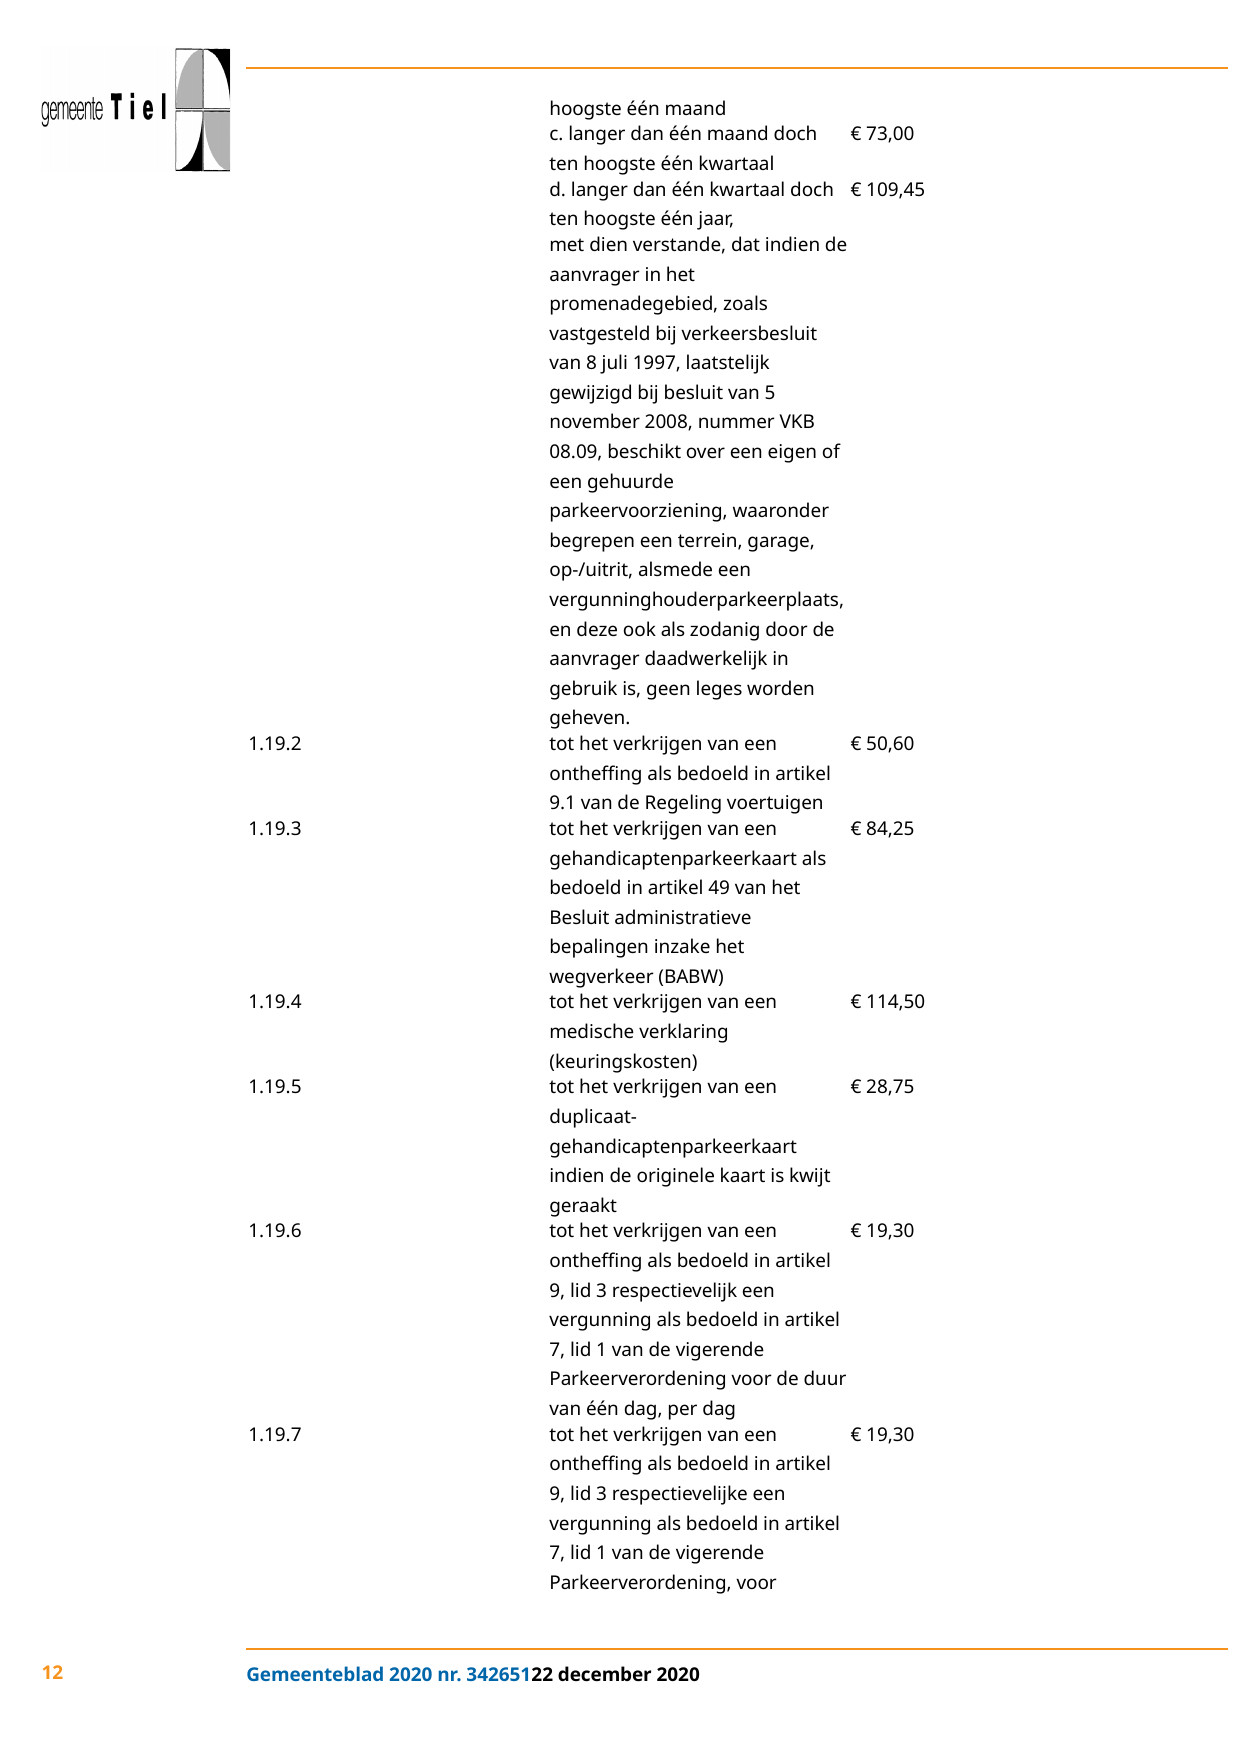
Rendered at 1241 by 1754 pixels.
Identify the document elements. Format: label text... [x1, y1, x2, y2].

table_cell tot het verkrijgen van een ontheffing als bedoeld in artikel 9.1 van de Regeling voertuigen [549, 730, 850, 815]
table_cell 1.19.7 [248, 1421, 549, 1594]
table_cell [248, 95, 549, 730]
table_cell [850, 95, 1152, 121]
table_cell tot het verkrijgen van een medische verklaring (keuringskosten) [549, 989, 850, 1074]
table_cell tot het verkrijgen van een gehandicaptenparkeerkaart als bedoeld in artikel 49 van het Besluit administratieve bepalingen inzake het wegverkeer (BABW) [549, 815, 850, 989]
table_cell c. langer dan één maand doch ten hoogste één kwartaal [549, 121, 850, 176]
table_cell € 28,75 [850, 1074, 1152, 1218]
table_cell tot het verkrijgen van een duplicaat-gehandicaptenparkeerkaart indien de originele kaart is kwijt geraakt [549, 1074, 850, 1218]
table_cell 1.19.2 [248, 730, 549, 815]
table_cell [850, 231, 1152, 730]
table_cell 1.19.3 [248, 815, 549, 989]
table_cell € 19,30 [850, 1421, 1152, 1594]
table_cell € 109,45 [850, 176, 1152, 231]
table_cell hoogste één maand [549, 95, 850, 121]
table_cell 1.19.6 [248, 1218, 549, 1421]
table_cell € 19,30 [850, 1218, 1152, 1421]
table_cell € 84,25 [850, 815, 1152, 989]
table_cell d. langer dan één kwartaal doch ten hoogste één jaar, [549, 176, 850, 231]
table_cell € 73,00 [850, 121, 1152, 176]
table_cell € 114,50 [850, 989, 1152, 1074]
table_cell 1.19.5 [248, 1074, 549, 1218]
table_cell met dien verstande, dat indien de aanvrager in het promenadegebied, zoals vastgesteld bij verkeersbesluit van 8 juli 1997, laatstelijk gewijzigd bij besluit van 5 november 2008, nummer VKB 08.09, beschikt over een eigen of een gehuurde parkeervoorziening, waaronder begrepen een terrein, garage, op-/uitrit, alsmede een vergunninghouderparkeerplaats, en deze ook als zodanig door de aanvrager daadwerkelijk in gebruik is, geen leges worden geheven. [549, 231, 850, 730]
table_cell tot het verkrijgen van een ontheffing als bedoeld in artikel 9, lid 3 respectievelijk een vergunning als bedoeld in artikel 7, lid 1 van de vigerende Parkeerverordening voor de duur van één dag, per dag [549, 1218, 850, 1421]
table_cell 1.19.4 [248, 989, 549, 1074]
table_cell € 50,60 [850, 730, 1152, 815]
picture [41, 47, 231, 172]
table_cell tot het verkrijgen van een ontheffing als bedoeld in artikel 9, lid 3 respectievelijke een vergunning als bedoeld in artikel 7, lid 1 van de vigerende Parkeerverordening, voor [549, 1421, 850, 1594]
